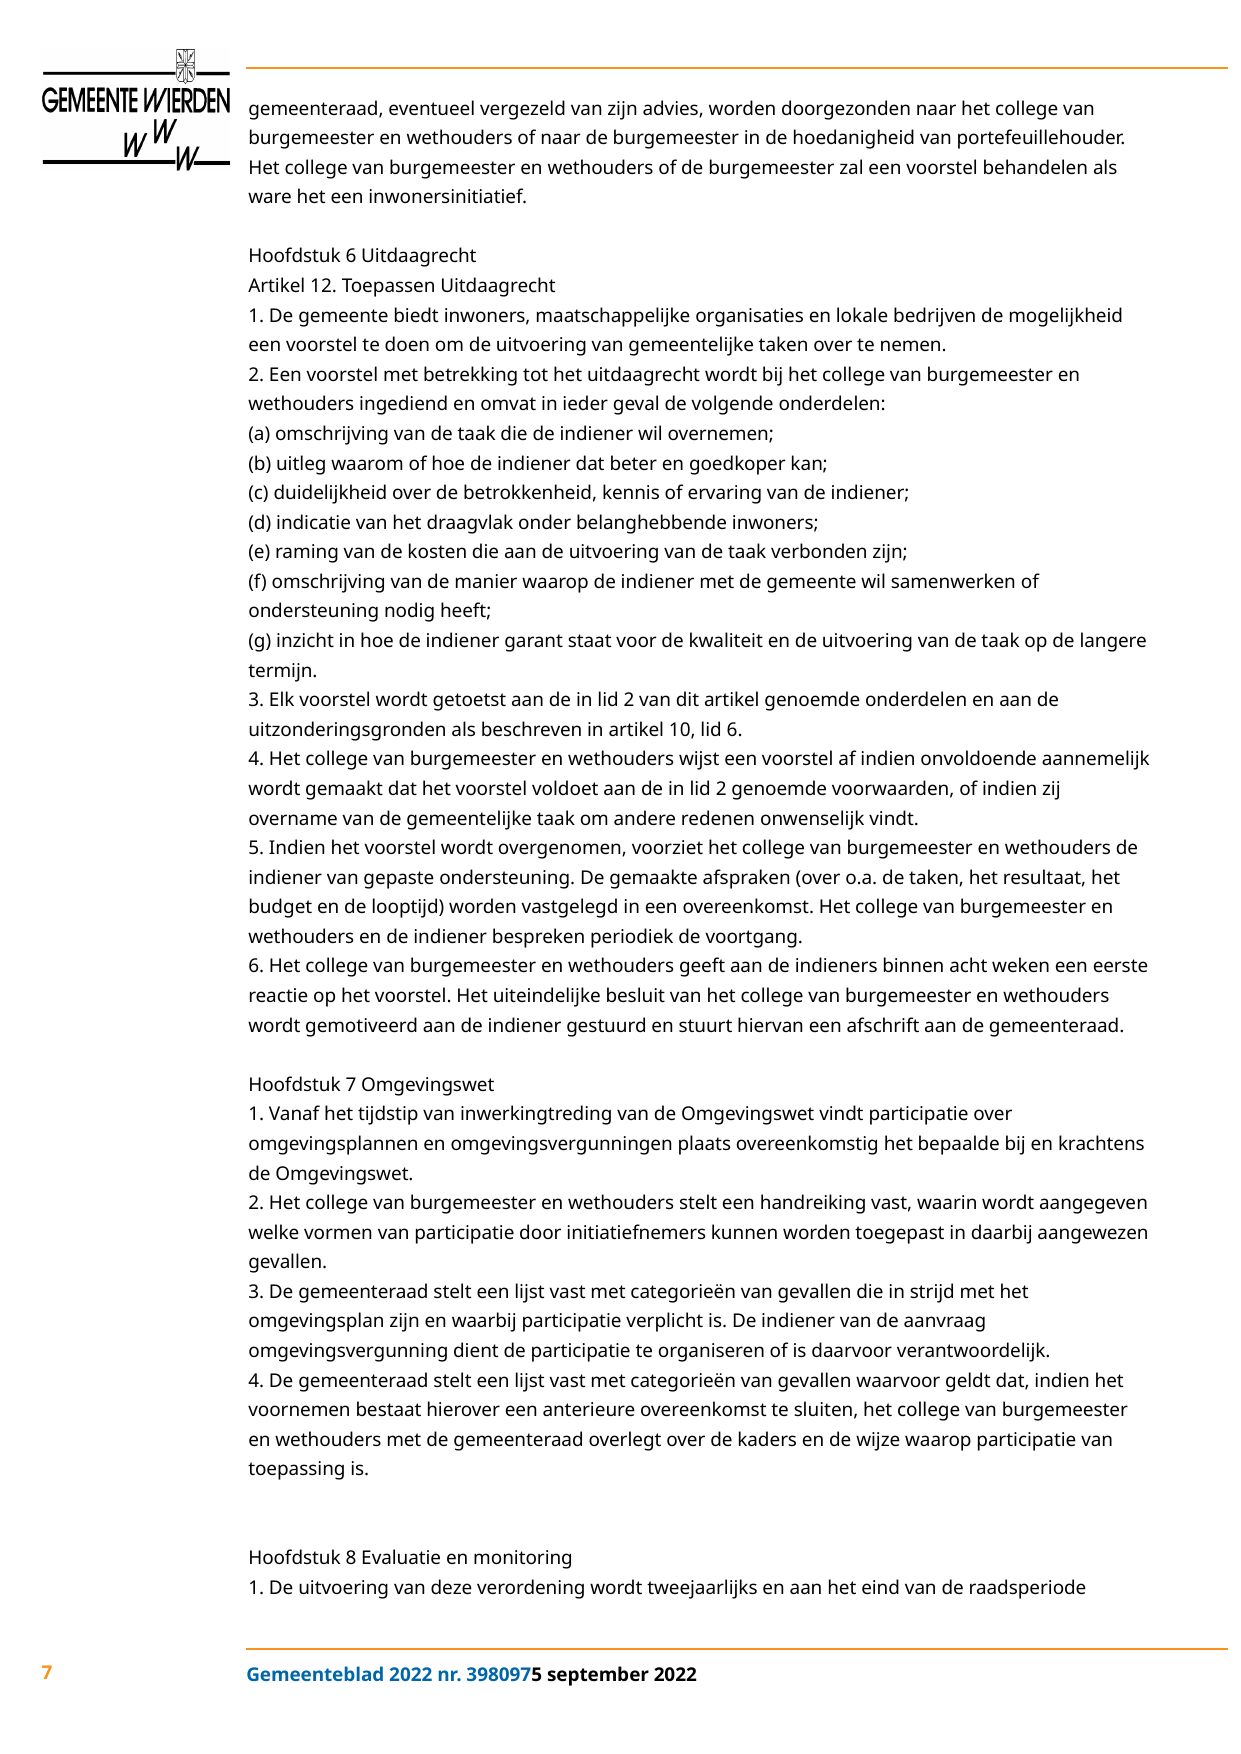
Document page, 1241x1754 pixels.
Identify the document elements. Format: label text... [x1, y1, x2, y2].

text 2. Het college van burgemeester en wethouders stelt een handreiking vast, waarin wordt aangegeven welke vormen van participatie door initiatiefnemers kunnen worden toegepast in daarbij aangewezen gevallen. [248, 1189, 1152, 1274]
text (e) raming van de kosten die aan de uitvoering van de taak verbonden zijn; [248, 538, 1152, 564]
picture [41, 47, 231, 172]
text (d) indicatie van het draagvlak onder belanghebbende inwoners; [248, 509, 1152, 535]
text 1. De uitvoering van deze verordening wordt tweejaarlijks en aan het eind van de raadsperiode [248, 1574, 1152, 1600]
text 3. De gemeenteraad stelt een lijst vast met categorieën van gevallen die in strijd met het omgevingsplan zijn en waarbij participatie verplicht is. De indiener van de aanvraag omgevingsvergunning dient de participatie te organiseren of is daarvoor verantwoordelijk. [248, 1278, 1152, 1363]
text 5. Indien het voorstel wordt overgenomen, voorziet het college van burgemeester en wethouders de indiener van gepaste ondersteuning. De gemaakte afspraken (over o.a. de taken, het resultaat, het budget en de looptijd) worden vastgelegd in een overeenkomst. Het college van burgemeester en wethouders en de indiener bespreken periodiek de voortgang. [248, 834, 1152, 949]
text (c) duidelijkheid over de betrokkenheid, kennis of ervaring van de indiener; [248, 479, 1152, 505]
text gemeenteraad, eventueel vergezeld van zijn advies, worden doorgezonden naar het college van burgemeester en wethouders of naar de burgemeester in de hoedanigheid van portefeuillehouder. Het college van burgemeester en wethouders of de burgemeester zal een voorstel behandelen als ware het een inwonersinitiatief. [248, 95, 1152, 209]
text (a) omschrijving van de taak die de indiener wil overnemen; [248, 420, 1152, 446]
text 4. Het college van burgemeester en wethouders wijst een voorstel af indien onvoldoende aannemelijk wordt gemaakt dat het voorstel voldoet aan de in lid 2 genoemde voorwaarden, of indien zij overname van de gemeentelijke taak om andere redenen onwenselijk vindt. [248, 746, 1152, 831]
text Hoofdstuk 8 Evaluatie en monitoring [248, 1544, 1152, 1570]
text 1. De gemeente biedt inwoners, maatschappelijke organisaties en lokale bedrijven de mogelijkheid een voorstel te doen om de uitvoering van gemeentelijke taken over te nemen. [248, 302, 1152, 357]
text ondersteuning nodig heeft; [248, 598, 1152, 623]
text Hoofdstuk 7 Omgevingswet [248, 1071, 1152, 1097]
text 1. Vanaf het tijdstip van inwerkingtreding van de Omgevingswet vindt participatie over omgevingsplannen en omgevingsvergunningen plaats overeenkomstig het bepaalde bij en krachtens de Omgevingswet. [248, 1101, 1152, 1186]
text 6. Het college van burgemeester en wethouders geeft aan de indieners binnen acht weken een eerste reactie op het voorstel. Het uiteindelijke besluit van het college van burgemeester en wethouders wordt gemotiveerd aan de indiener gestuurd en stuurt hiervan een afschrift aan de gemeenteraad. [248, 953, 1152, 1038]
text Artikel 12. Toepassen Uitdaagrecht [248, 272, 1152, 298]
text 3. Elk voorstel wordt getoetst aan de in lid 2 van dit artikel genoemde onderdelen en aan de uitzonderingsgronden als beschreven in artikel 10, lid 6. [248, 686, 1152, 742]
text 4. De gemeenteraad stelt een lijst vast met categorieën van gevallen waarvoor geldt dat, indien het voornemen bestaat hierover een anterieure overeenkomst te sluiten, het college van burgemeester en wethouders met de gemeenteraad overlegt over de kaders en de wijze waarop participatie van toepassing is. [248, 1367, 1152, 1481]
text (f) omschrijving van de manier waarop de indiener met de gemeente wil samenwerken of [248, 568, 1152, 594]
text (b) uitleg waarom of hoe de indiener dat beter en goedkoper kan; [248, 450, 1152, 476]
text Hoofdstuk 6 Uitdaagrecht [248, 243, 1152, 268]
text (g) inzicht in hoe de indiener garant staat voor de kwaliteit en de uitvoering van de taak op de langere termijn. [248, 627, 1152, 683]
text 2. Een voorstel met betrekking tot het uitdaagrecht wordt bij het college van burgemeester en wethouders ingediend en omvat in ieder geval de volgende onderdelen: [248, 361, 1152, 416]
